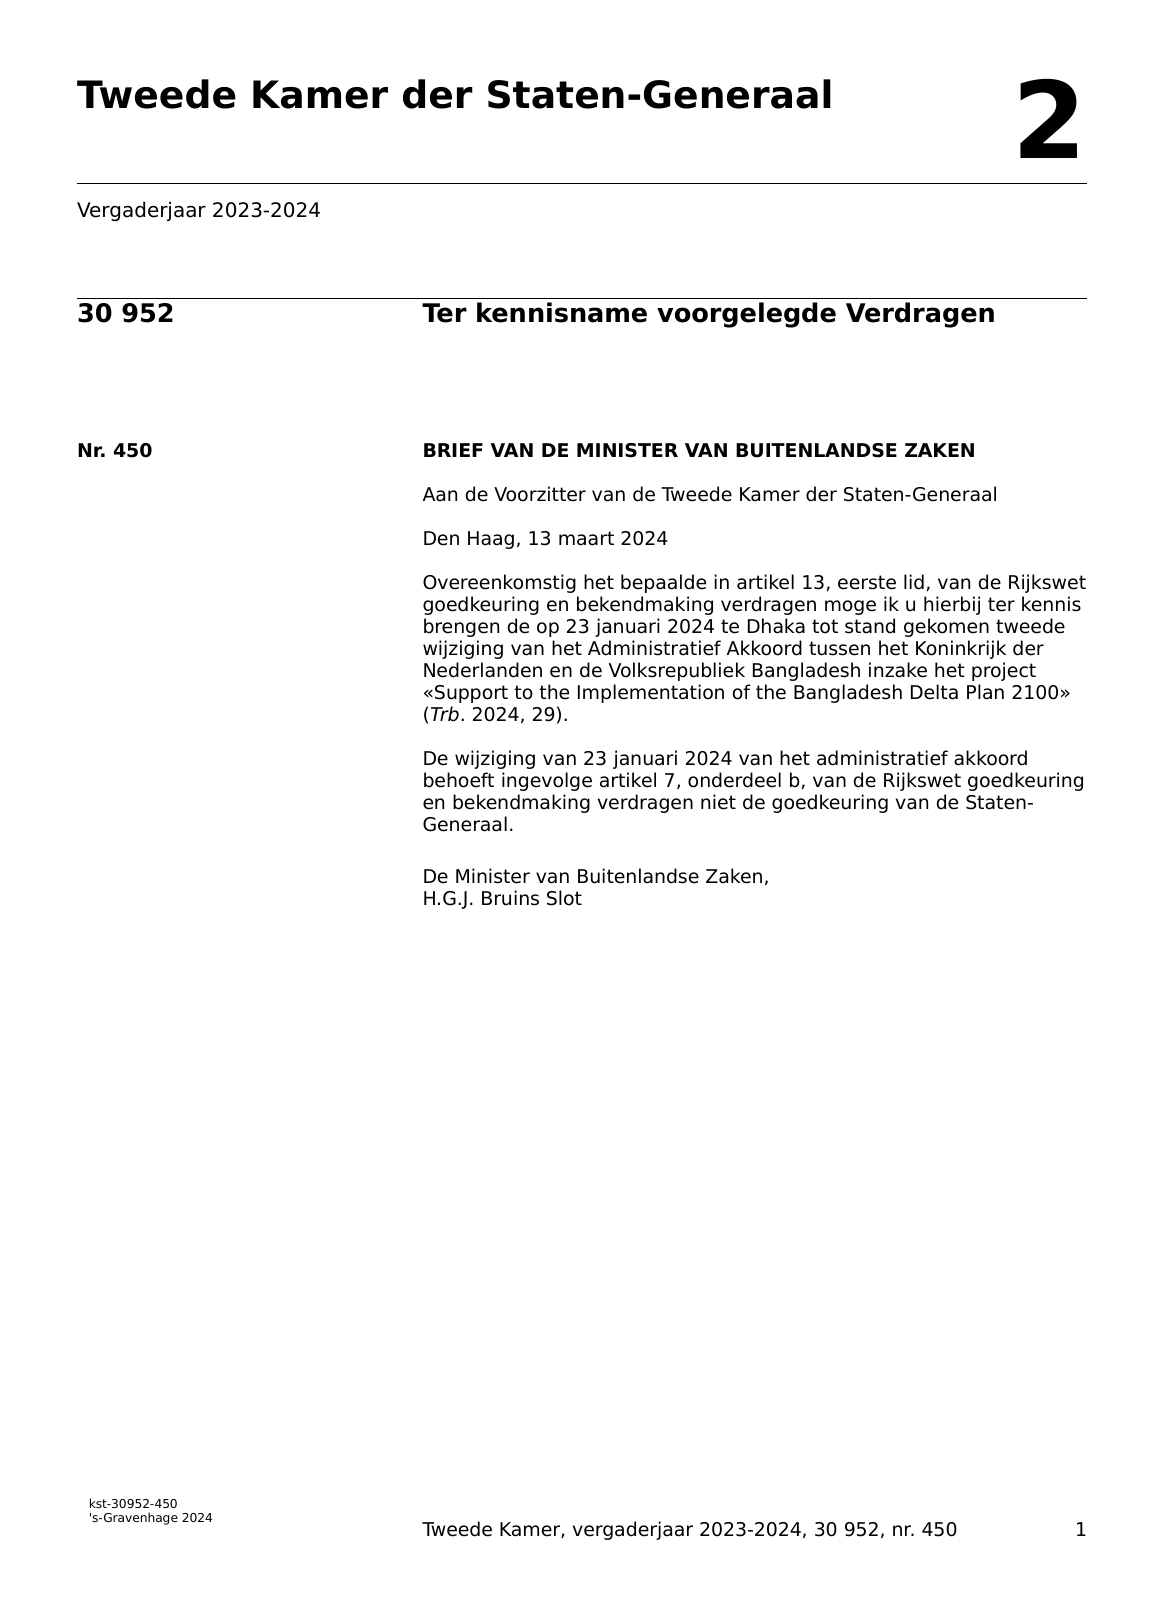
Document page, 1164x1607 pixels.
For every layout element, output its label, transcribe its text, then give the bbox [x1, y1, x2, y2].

text 's-Gravenhage 2024 [88, 1511, 323, 1525]
text Den Haag, 13 maart 2024 [422, 528, 1087, 550]
table_header Tweede Kamer der Staten-Generaal [77, 59, 886, 183]
text De Minister van Buitenlandse Zaken, H.G.J. Bruins Slot [422, 866, 1087, 910]
table_header 2 [886, 59, 1087, 183]
table_cell Vergaderjaar 2023-2024 [77, 184, 1087, 298]
text Aan de Voorzitter van de Tweede Kamer der Staten-Generaal [422, 484, 1087, 506]
text Overeenkomstig het bepaalde in artikel 13, eerste lid, van de Rijkswet goedkeuring en bekendmaking verdragen moge ik u hierbij ter kennis brengen de op 23 januari 2024 te Dhaka tot stand gekomen tweede wijziging van het Administratief Akkoord tussen het Koninkrijk der Nederlanden en de Volksrepubliek Bangladesh inzake het project «Support to the Implementation of the Bangladesh Delta Plan 2100» (Trb. 2024, 29). [422, 572, 1087, 726]
text De wijziging van 23 januari 2024 van het administratief akkoord behoeft ingevolge artikel 7, onderdeel b, van de Rijkswet goedkeuring en bekendmaking verdragen niet de goedkeuring van de Staten-Generaal. [422, 748, 1087, 836]
subtitle 30 952 Ter kennisname voorgelegde Verdragen [77, 299, 1087, 329]
text kst-30952-450 [88, 1497, 323, 1511]
subtitle Nr. 450 BRIEF VAN DE MINISTER VAN BUITENLANDSE ZAKEN [77, 440, 1087, 462]
